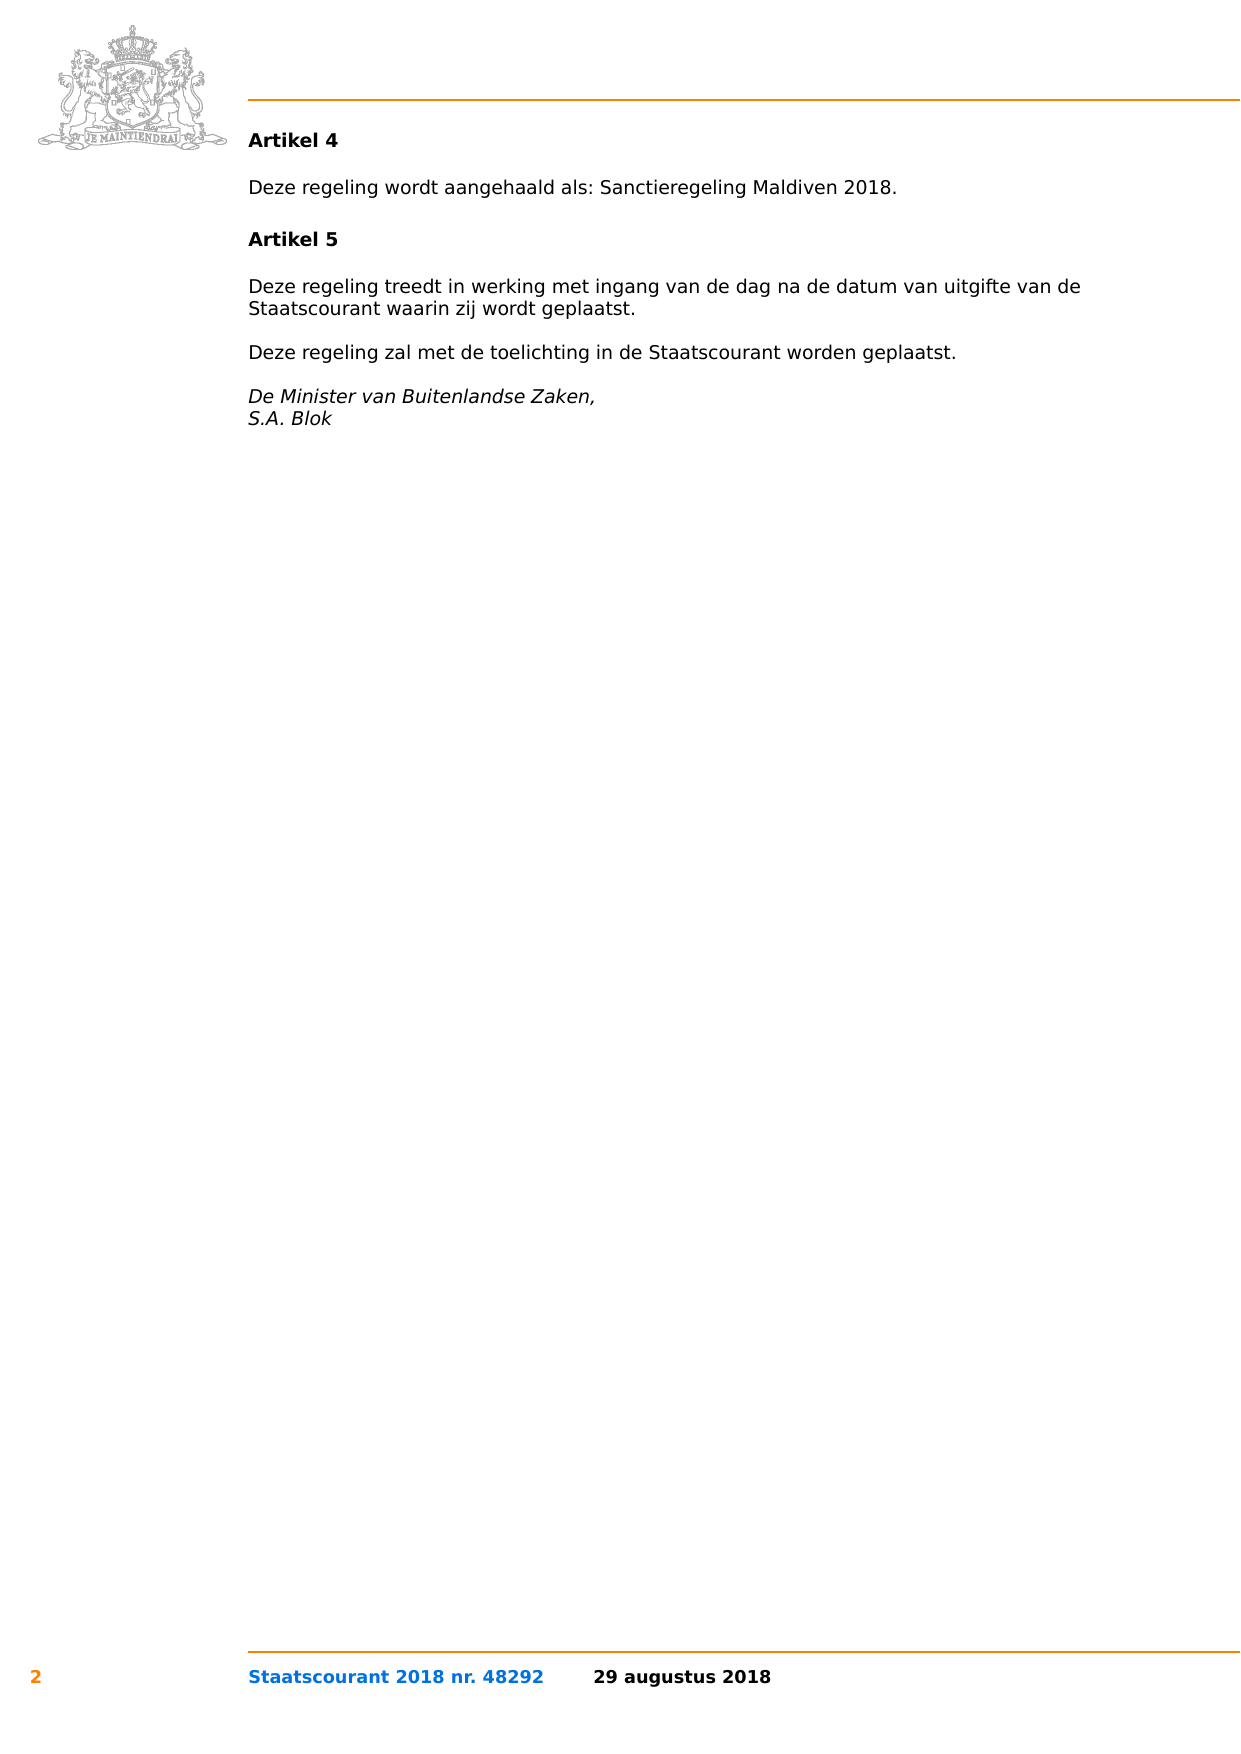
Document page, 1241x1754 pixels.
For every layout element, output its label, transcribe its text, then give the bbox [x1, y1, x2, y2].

text Deze regeling zal met de toelichting in de Staatscourant worden geplaatst. [248, 342, 1163, 364]
picture [38, 25, 227, 150]
subtitle Artikel 4 [248, 130, 1163, 152]
text Deze regeling wordt aangehaald als: Sanctieregeling Maldiven 2018. [248, 177, 1163, 199]
text De Minister van Buitenlandse Zaken, S.A. Blok [248, 386, 1163, 429]
text Deze regeling treedt in werking met ingang van de dag na de datum van uitgifte van de Staatscourant waarin zij wordt geplaatst. [248, 276, 1163, 320]
subtitle Artikel 5 [248, 229, 1163, 251]
